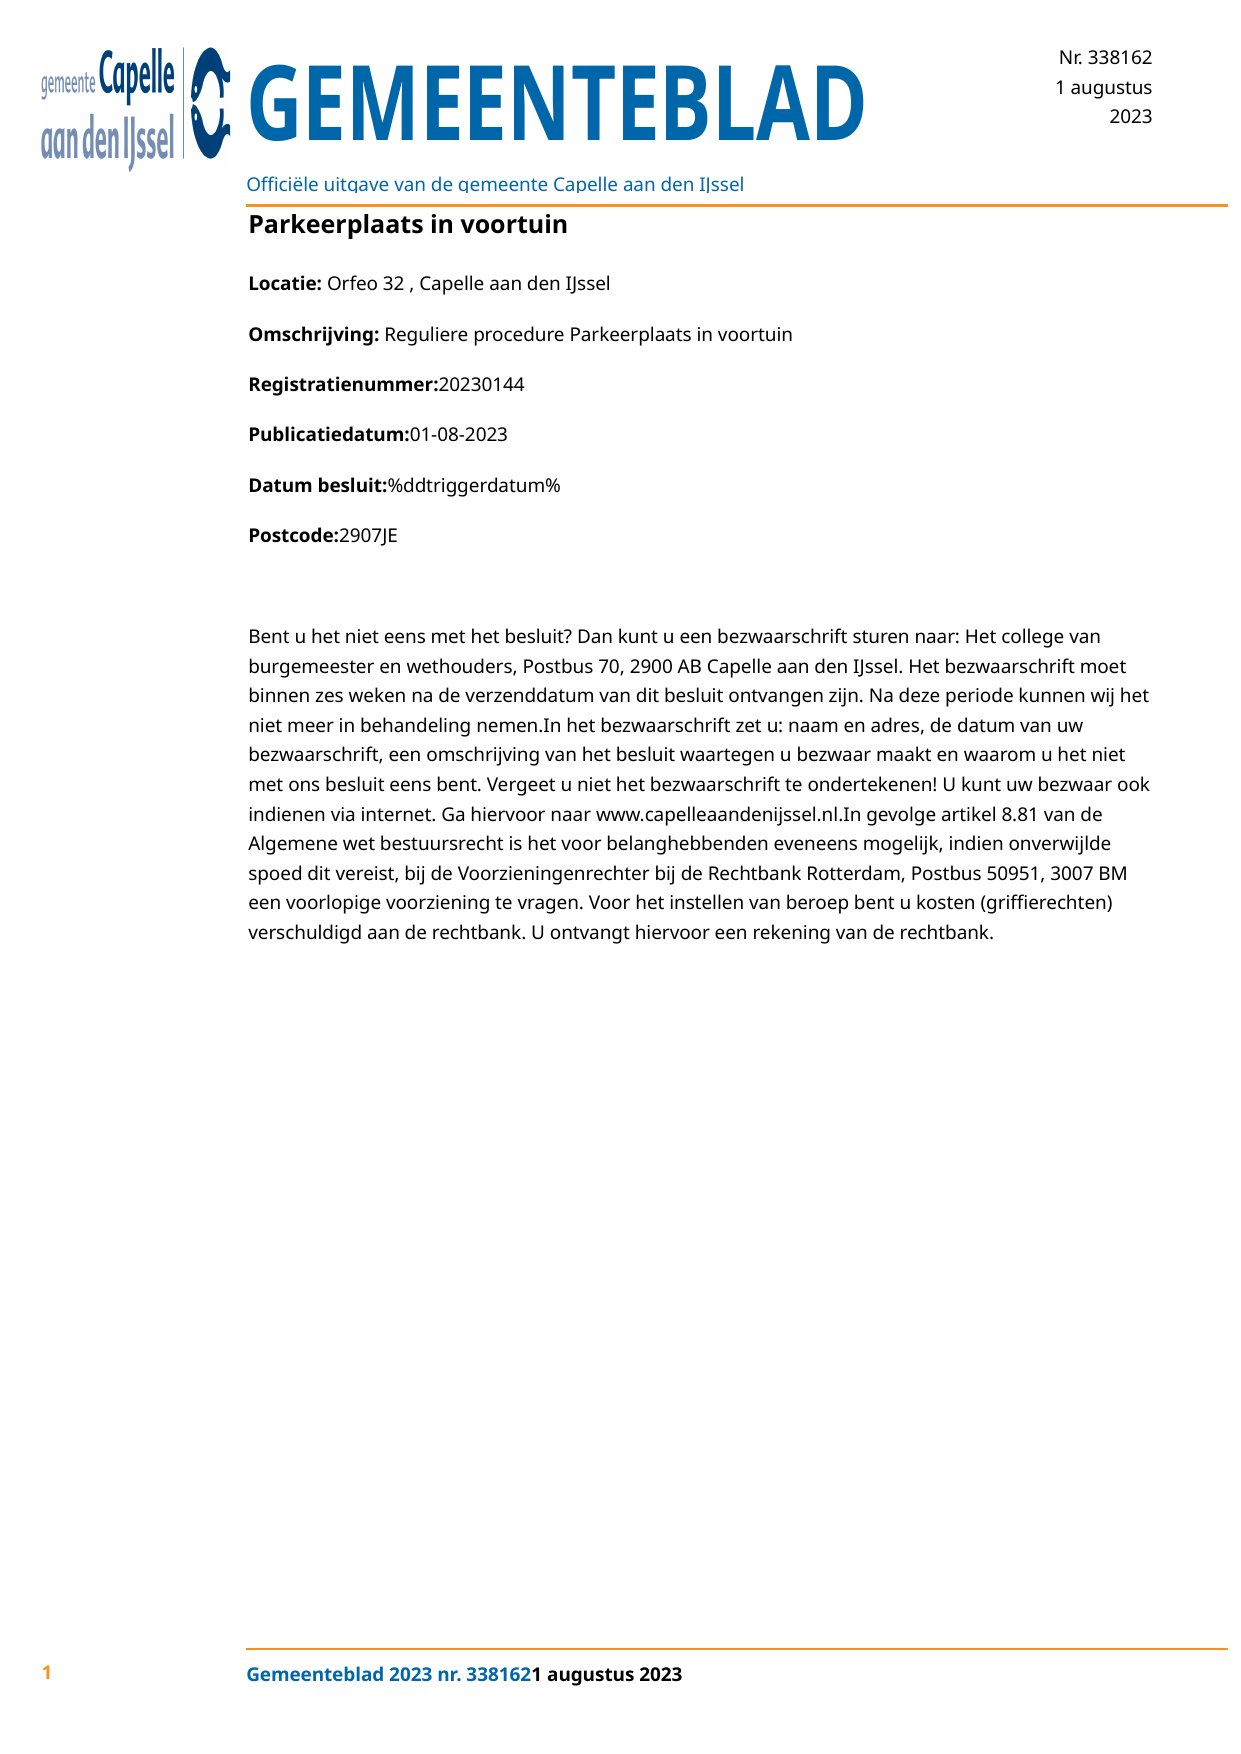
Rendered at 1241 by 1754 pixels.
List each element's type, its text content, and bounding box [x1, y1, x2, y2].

picture [41, 47, 231, 172]
text Parkeerplaats in voortuin [248, 207, 1152, 241]
text Publicatiedatum:01-08-2023 [248, 422, 1152, 447]
text Registratienummer:20230144 [248, 371, 1152, 397]
text Bent u het niet eens met het besluit? Dan kunt u een bezwaarschrift sturen naar: Het college van burgemeester en wethouders, Postbus 70, 2900 AB Capelle aan den IJssel. Het bezwaarschrift moet binnen zes weken na de verzenddatum van dit besluit ontvangen zijn. Na deze periode kunnen wij het niet meer in behandeling nemen.In het bezwaarschrift zet u: naam en adres, de datum van uw bezwaarschrift, een omschrijving van het besluit waartegen u bezwaar maakt en waarom u het niet met ons besluit eens bent. Vergeet u niet het bezwaarschrift te ondertekenen! U kunt uw bezwaar ook indienen via internet. Ga hiervoor naar www.capelleaandenijssel.nl.In gevolge artikel 8.81 van de Algemene wet bestuursrecht is het voor belanghebbenden eveneens mogelijk, indien onverwijlde spoed dit vereist, bij de Voorzieningenrechter bij de Rechtbank Rotterdam, Postbus 50951, 3007 BM een voorlopige voorziening te vragen. Voor het instellen van beroep bent u kosten (griffierechten) verschuldigd aan de rechtbank. U ontvangt hiervoor een rekening van de rechtbank. [248, 623, 1152, 945]
text Locatie: Orfeo 32 , Capelle aan den IJssel [248, 270, 1152, 296]
text Postcode:2907JE [248, 522, 1152, 548]
text Datum besluit:%ddtriggerdatum% [248, 472, 1152, 498]
text Omschrijving: Reguliere procedure Parkeerplaats in voortuin [248, 321, 1152, 346]
